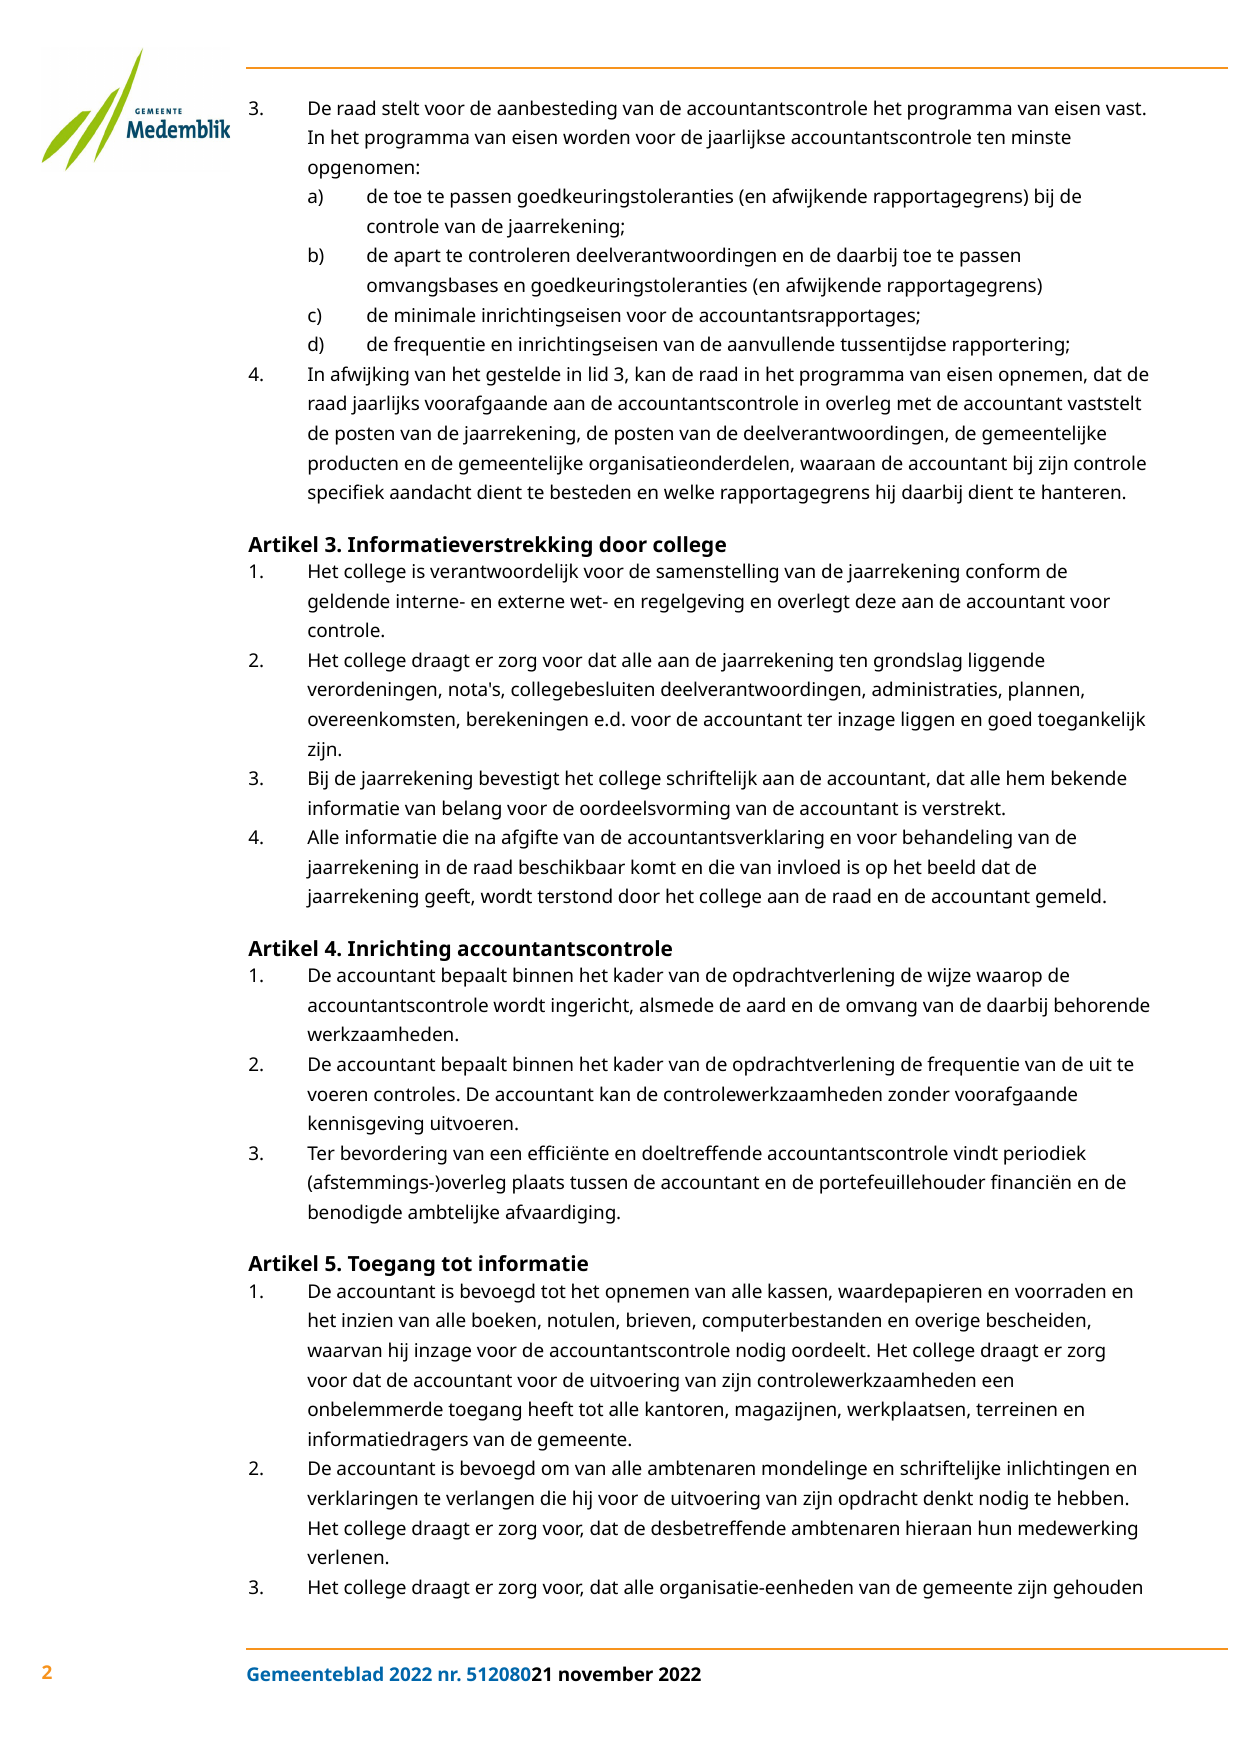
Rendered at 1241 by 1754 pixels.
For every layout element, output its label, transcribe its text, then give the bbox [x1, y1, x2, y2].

list de frequentie en inrichtingseisen van de aanvullende tussentijdse rapportering; [307, 331, 1152, 357]
list Bij de jaarrekening bevestigt het college schriftelijk aan de accountant, dat alle hem bekende informatie van belang voor de oordeelsvorming van de accountant is verstrekt. [248, 765, 1152, 821]
list De accountant bepaalt binnen het kader van de opdrachtverlening de frequentie van de uit te voeren controles. De accountant kan de controlewerkzaamheden zonder voorafgaande kennisgeving uitvoeren. [248, 1051, 1152, 1136]
text Artikel 5. Toegang tot informatie [248, 1249, 1152, 1278]
text Artikel 4. Inrichting accountantscontrole [248, 934, 1152, 962]
list De accountant bepaalt binnen het kader van de opdrachtverlening de wijze waarop de accountantscontrole wordt ingericht, alsmede de aard en de omvang van de daarbij behorende werkzaamheden. [248, 962, 1152, 1047]
list De accountant is bevoegd om van alle ambtenaren mondelinge en schriftelijke inlichtingen en verklaringen te verlangen die hij voor de uitvoering van zijn opdracht denkt nodig te hebben. Het college draagt er zorg voor, dat de desbetreffende ambtenaren hieraan hun medewerking verlenen. [248, 1456, 1152, 1570]
list de apart te controleren deelverantwoordingen en de daarbij toe te passen omvangsbases en goedkeuringstoleranties (en afwijkende rapportagegrens) [307, 243, 1152, 298]
list Het college is verantwoordelijk voor de samenstelling van de jaarrekening conform de geldende interne- en externe wet- en regelgeving en overlegt deze aan de accountant voor controle. [248, 558, 1152, 643]
list In afwijking van het gestelde in lid 3, kan de raad in het programma van eisen opnemen, dat de raad jaarlijks voorafgaande aan de accountantscontrole in overleg met de accountant vaststelt de posten van de jaarrekening, de posten van de deelverantwoordingen, de gemeentelijke producten en de gemeentelijke organisatieonderdelen, waaraan de accountant bij zijn controle specifiek aandacht dient te besteden en welke rapportagegrens hij daarbij dient te hanteren. [248, 361, 1152, 505]
list Ter bevordering van een efficiënte en doeltreffende accountantscontrole vindt periodiek (afstemmings-)overleg plaats tussen de accountant en de portefeuillehouder financiën en de benodigde ambtelijke afvaardiging. [248, 1140, 1152, 1225]
picture [41, 47, 231, 172]
list Alle informatie die na afgifte van de accountantsverklaring en voor behandeling van de jaarrekening in de raad beschikbaar komt en die van invloed is op het beeld dat de jaarrekening geeft, wordt terstond door het college aan de raad en de accountant gemeld. [248, 824, 1152, 909]
list Het college draagt er zorg voor, dat alle organisatie-eenheden van de gemeente zijn gehouden [248, 1574, 1152, 1599]
list de minimale inrichtingseisen voor de accountantsrapportages; [307, 302, 1152, 328]
list de toe te passen goedkeuringstoleranties (en afwijkende rapportagegrens) bij de controle van de jaarrekening; [307, 183, 1152, 239]
list De raad stelt voor de aanbesteding van de accountantscontrole het programma van eisen vast. In het programma van eisen worden voor de jaarlijkse accountantscontrole ten minste opgenomen: [248, 95, 1152, 180]
text Artikel 3. Informatieverstrekking door college [248, 530, 1152, 558]
list Het college draagt er zorg voor dat alle aan de jaarrekening ten grondslag liggende verordeningen, nota's, collegebesluiten deelverantwoordingen, administraties, plannen, overeenkomsten, berekeningen e.d. voor de accountant ter inzage liggen en goed toegankelijk zijn. [248, 647, 1152, 761]
list De accountant is bevoegd tot het opnemen van alle kassen, waardepapieren en voorraden en het inzien van alle boeken, notulen, brieven, computerbestanden en overige bescheiden, waarvan hij inzage voor de accountantscontrole nodig oordeelt. Het college draagt er zorg voor dat de accountant voor de uitvoering van zijn controlewerkzaamheden een onbelemmerde toegang heeft tot alle kantoren, magazijnen, werkplaatsen, terreinen en informatiedragers van de gemeente. [248, 1278, 1152, 1452]
